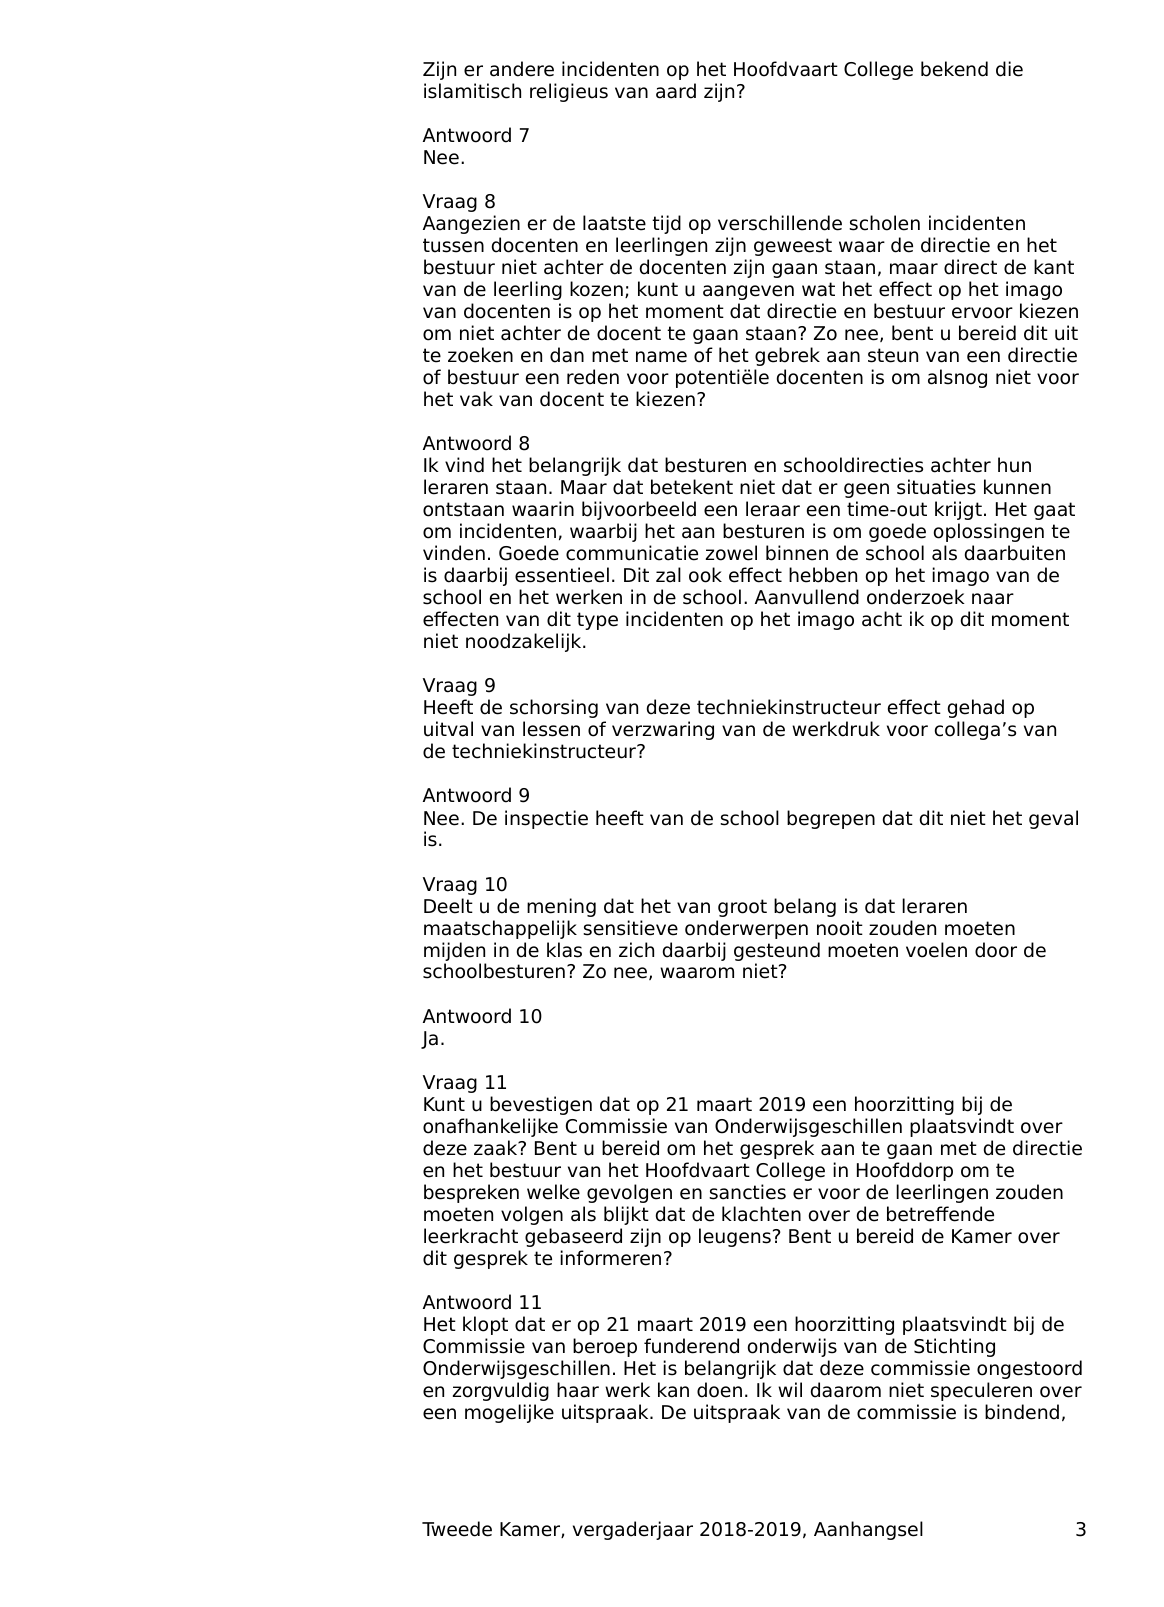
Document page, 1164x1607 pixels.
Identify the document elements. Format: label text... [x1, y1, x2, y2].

text Deelt u de mening dat het van groot belang is dat leraren maatschappelijk sensitieve onderwerpen nooit zouden moeten mijden in de klas en zich daarbij gesteund moeten voelen door de schoolbesturen? Zo nee, waarom niet? [422, 896, 1087, 983]
text Ja. [422, 1028, 1087, 1049]
text Het klopt dat er op 21 maart 2019 een hoorzitting plaatsvindt bij de Commissie van beroep funderend onderwijs van de Stichting Onderwijsgeschillen. Het is belangrijk dat deze commissie ongestoord en zorgvuldig haar werk kan doen. Ik wil daarom niet speculeren over een mogelijke uitspraak. De uitspraak van de commissie is bindend, [422, 1314, 1087, 1424]
text Zijn er andere incidenten op het Hoofdvaart College bekend die islamitisch religieus van aard zijn? [422, 59, 1087, 103]
text Nee. De inspectie heeft van de school begrepen dat dit niet het geval is. [422, 807, 1087, 851]
text Vraag 8 [422, 191, 1087, 213]
text Antwoord 10 [422, 1006, 1087, 1028]
text Vraag 9 [422, 675, 1087, 697]
text Aangezien er de laatste tijd op verschillende scholen incidenten tussen docenten en leerlingen zijn geweest waar de directie en het bestuur niet achter de docenten zijn gaan staan, maar direct de kant van de leerling kozen; kunt u aangeven wat het effect op het imago van docenten is op het moment dat directie en bestuur ervoor kiezen om niet achter de docent te gaan staan? Zo nee, bent u bereid dit uit te zoeken en dan met name of het gebrek aan steun van een directie of bestuur een reden voor potentiële docenten is om alsnog niet voor het vak van docent te kiezen? [422, 213, 1087, 411]
text Vraag 11 [422, 1072, 1087, 1094]
text Antwoord 7 [422, 125, 1087, 147]
text Antwoord 8 [422, 433, 1087, 455]
text Antwoord 9 [422, 785, 1087, 807]
text Heeft de schorsing van deze techniekinstructeur effect gehad op uitval van lessen of verzwaring van de werkdruk voor collega’s van de techniekinstructeur? [422, 697, 1087, 763]
text Vraag 10 [422, 873, 1087, 896]
text Nee. [422, 147, 1087, 169]
text Ik vind het belangrijk dat besturen en schooldirecties achter hun leraren staan. Maar dat betekent niet dat er geen situaties kunnen ontstaan waarin bijvoorbeeld een leraar een time-out krijgt. Het gaat om incidenten, waarbij het aan besturen is om goede oplossingen te vinden. Goede communicatie zowel binnen de school als daarbuiten is daarbij essentieel. Dit zal ook effect hebben op het imago van de school en het werken in de school. Aanvullend onderzoek naar effecten van dit type incidenten op het imago acht ik op dit moment niet noodzakelijk. [422, 455, 1087, 653]
text Kunt u bevestigen dat op 21 maart 2019 een hoorzitting bij de onafhankelijke Commissie van Onderwijsgeschillen plaatsvindt over deze zaak? Bent u bereid om het gesprek aan te gaan met de directie en het bestuur van het Hoofdvaart College in Hoofddorp om te bespreken welke gevolgen en sancties er voor de leerlingen zouden moeten volgen als blijkt dat de klachten over de betreffende leerkracht gebaseerd zijn op leugens? Bent u bereid de Kamer over dit gesprek te informeren? [422, 1094, 1087, 1269]
text Antwoord 11 [422, 1292, 1087, 1314]
